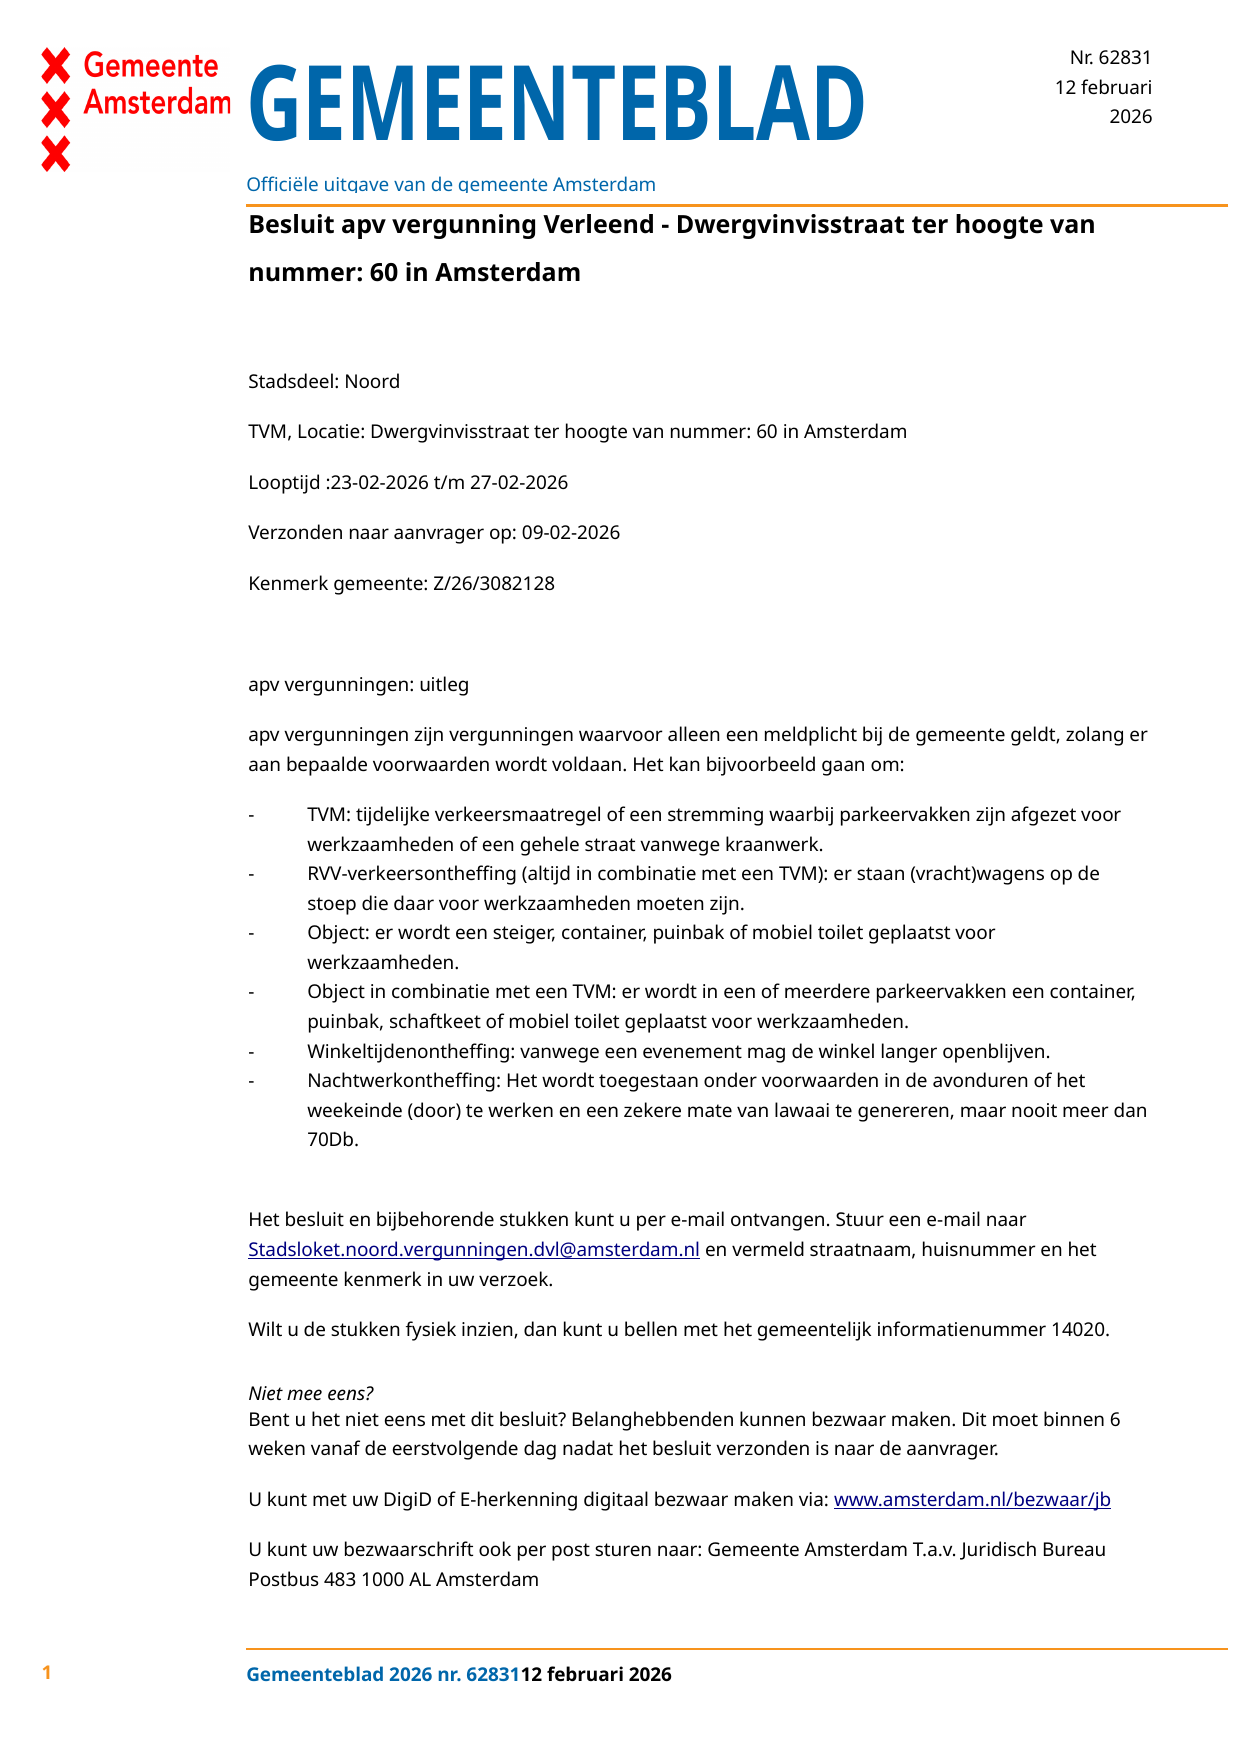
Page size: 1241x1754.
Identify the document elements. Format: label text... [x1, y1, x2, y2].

list RVV-verkeersontheffing (altijd in combinatie met een TVM): er staan (vracht)wagens op de stoep die daar voor werkzaamheden moeten zijn. [248, 860, 1152, 916]
text Stadsdeel: Noord [248, 368, 1152, 394]
text apv vergunningen: uitleg [248, 671, 1152, 697]
text Verzonden naar aanvrager op: 09-02-2026 [248, 519, 1152, 545]
text Bent u het niet eens met dit besluit? Belanghebbenden kunnen bezwaar maken. Dit moet binnen 6 weken vanaf de eerstvolgende dag nadat het besluit verzonden is naar de aanvrager. [248, 1406, 1152, 1461]
text U kunt met uw DigiD of E-herkenning digitaal bezwaar maken via: www.amsterdam.nl/bezwaar/jb [248, 1486, 1152, 1512]
list Object: er wordt een steiger, container, puinbak of mobiel toilet geplaatst voor werkzaamheden. [248, 919, 1152, 975]
text Besluit apv vergunning Verleend - Dwergvinvisstraat ter hoogte van nummer: 60 in Amsterdam [248, 207, 1152, 288]
text TVM, Locatie: Dwergvinvisstraat ter hoogte van nummer: 60 in Amsterdam [248, 419, 1152, 444]
picture [41, 47, 231, 172]
text Het besluit en bijbehorende stukken kunt u per e-mail ontvangen. Stuur een e-mail naar Stadsloket.noord.vergunningen.dvl@amsterdam.nl en vermeld straatnaam, huisnummer en het gemeente kenmerk in uw verzoek. [248, 1207, 1152, 1292]
list Nachtwerkontheffing: Het wordt toegestaan onder voorwaarden in de avonduren of het weekeinde (door) te werken en een zekere mate van lawaai te genereren, maar nooit meer dan 70Db. [248, 1067, 1152, 1152]
list Object in combinatie met een TVM: er wordt in een of meerdere parkeervakken een container, puinbak, schaftkeet of mobiel toilet geplaatst voor werkzaamheden. [248, 979, 1152, 1034]
text Niet mee eens? [248, 1380, 1152, 1406]
list TVM: tijdelijke verkeersmaatregel of een stremming waarbij parkeervakken zijn afgezet voor werkzaamheden of een gehele straat vanwege kraanwerk. [248, 801, 1152, 857]
text apv vergunningen zijn vergunningen waarvoor alleen een meldplicht bij de gemeente geldt, zolang er aan bepaalde voorwaarden wordt voldaan. Het kan bijvoorbeeld gaan om: [248, 721, 1152, 777]
text Kenmerk gemeente: Z/26/3082128 [248, 570, 1152, 596]
text Looptijd :23-02-2026 t/m 27-02-2026 [248, 469, 1152, 495]
text U kunt uw bezwaarschrift ook per post sturen naar: Gemeente Amsterdam T.a.v. Juridisch Bureau Postbus 483 1000 AL Amsterdam [248, 1536, 1152, 1592]
text Wilt u de stukken fysiek inzien, dan kunt u bellen met het gemeentelijk informatienummer 14020. [248, 1316, 1152, 1342]
list Winkeltijdenontheffing: vanwege een evenement mag de winkel langer openblijven. [248, 1038, 1152, 1064]
